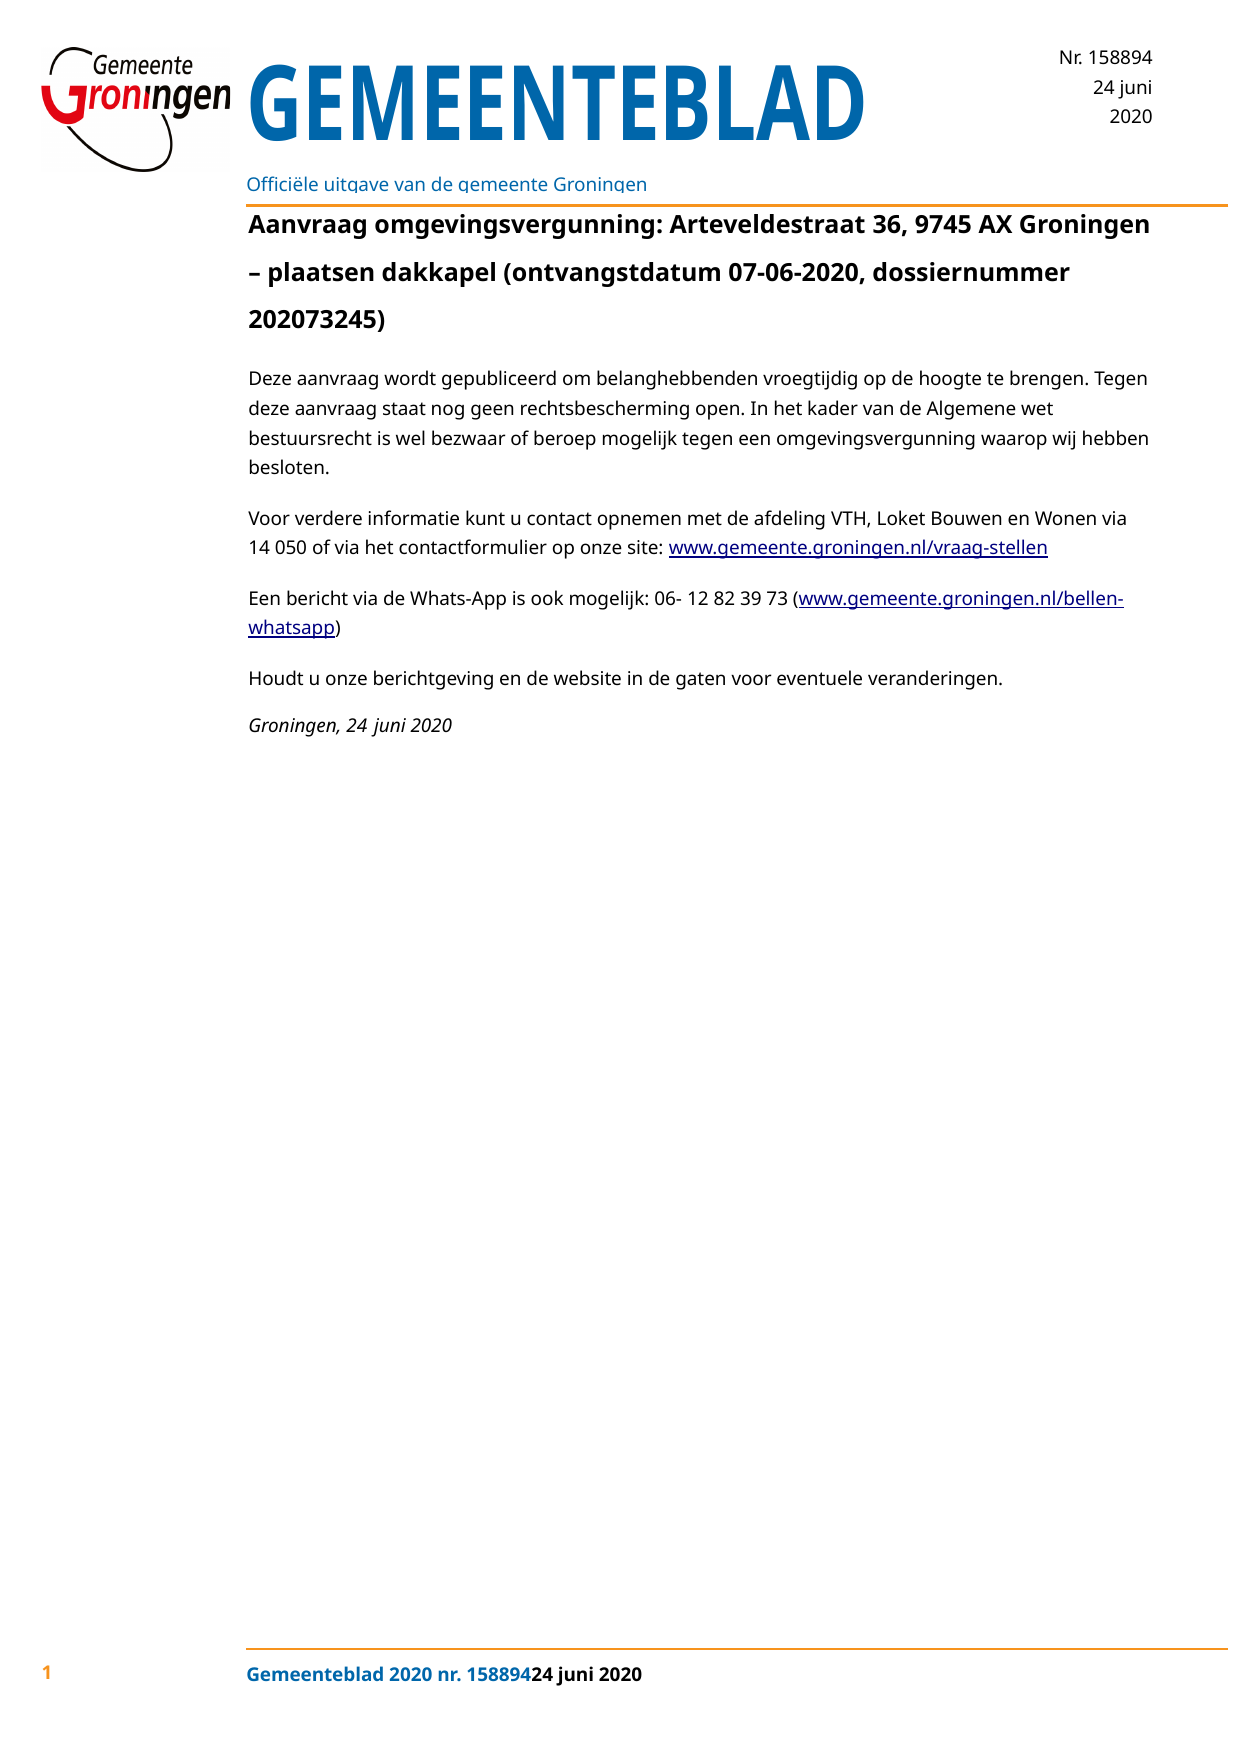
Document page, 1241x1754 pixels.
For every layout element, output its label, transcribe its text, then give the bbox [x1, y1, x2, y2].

text Aanvraag omgevingsvergunning: Arteveldestraat 36, 9745 AX Groningen – plaatsen dakkapel (ontvangstdatum 07-06-2020, dossiernummer 202073245) [248, 207, 1152, 336]
text Deze aanvraag wordt gepubliceerd om belanghebbenden vroegtijdig op de hoogte te brengen. Tegen deze aanvraag staat nog geen rechtsbescherming open. In het kader van de Algemene wet bestuursrecht is wel bezwaar of beroep mogelijk tegen een omgevingsvergunning waarop wij hebben besloten. [248, 366, 1152, 480]
text Een bericht via de Whats-App is ook mogelijk: 06- 12 82 39 73 (www.gemeente.groningen.nl/bellen-whatsapp) [248, 585, 1152, 640]
text Houdt u onze berichtgeving en de website in de gaten voor eventuele veranderingen. [248, 665, 1152, 690]
text Voor verdere informatie kunt u contact opnemen met de afdeling VTH, Loket Bouwen en Wonen via 14 050 of via het contactformulier op onze site: www.gemeente.groningen.nl/vraag-stellen [248, 505, 1152, 560]
text Groningen, 24 juni 2020 [248, 712, 1152, 738]
picture [41, 47, 231, 172]
